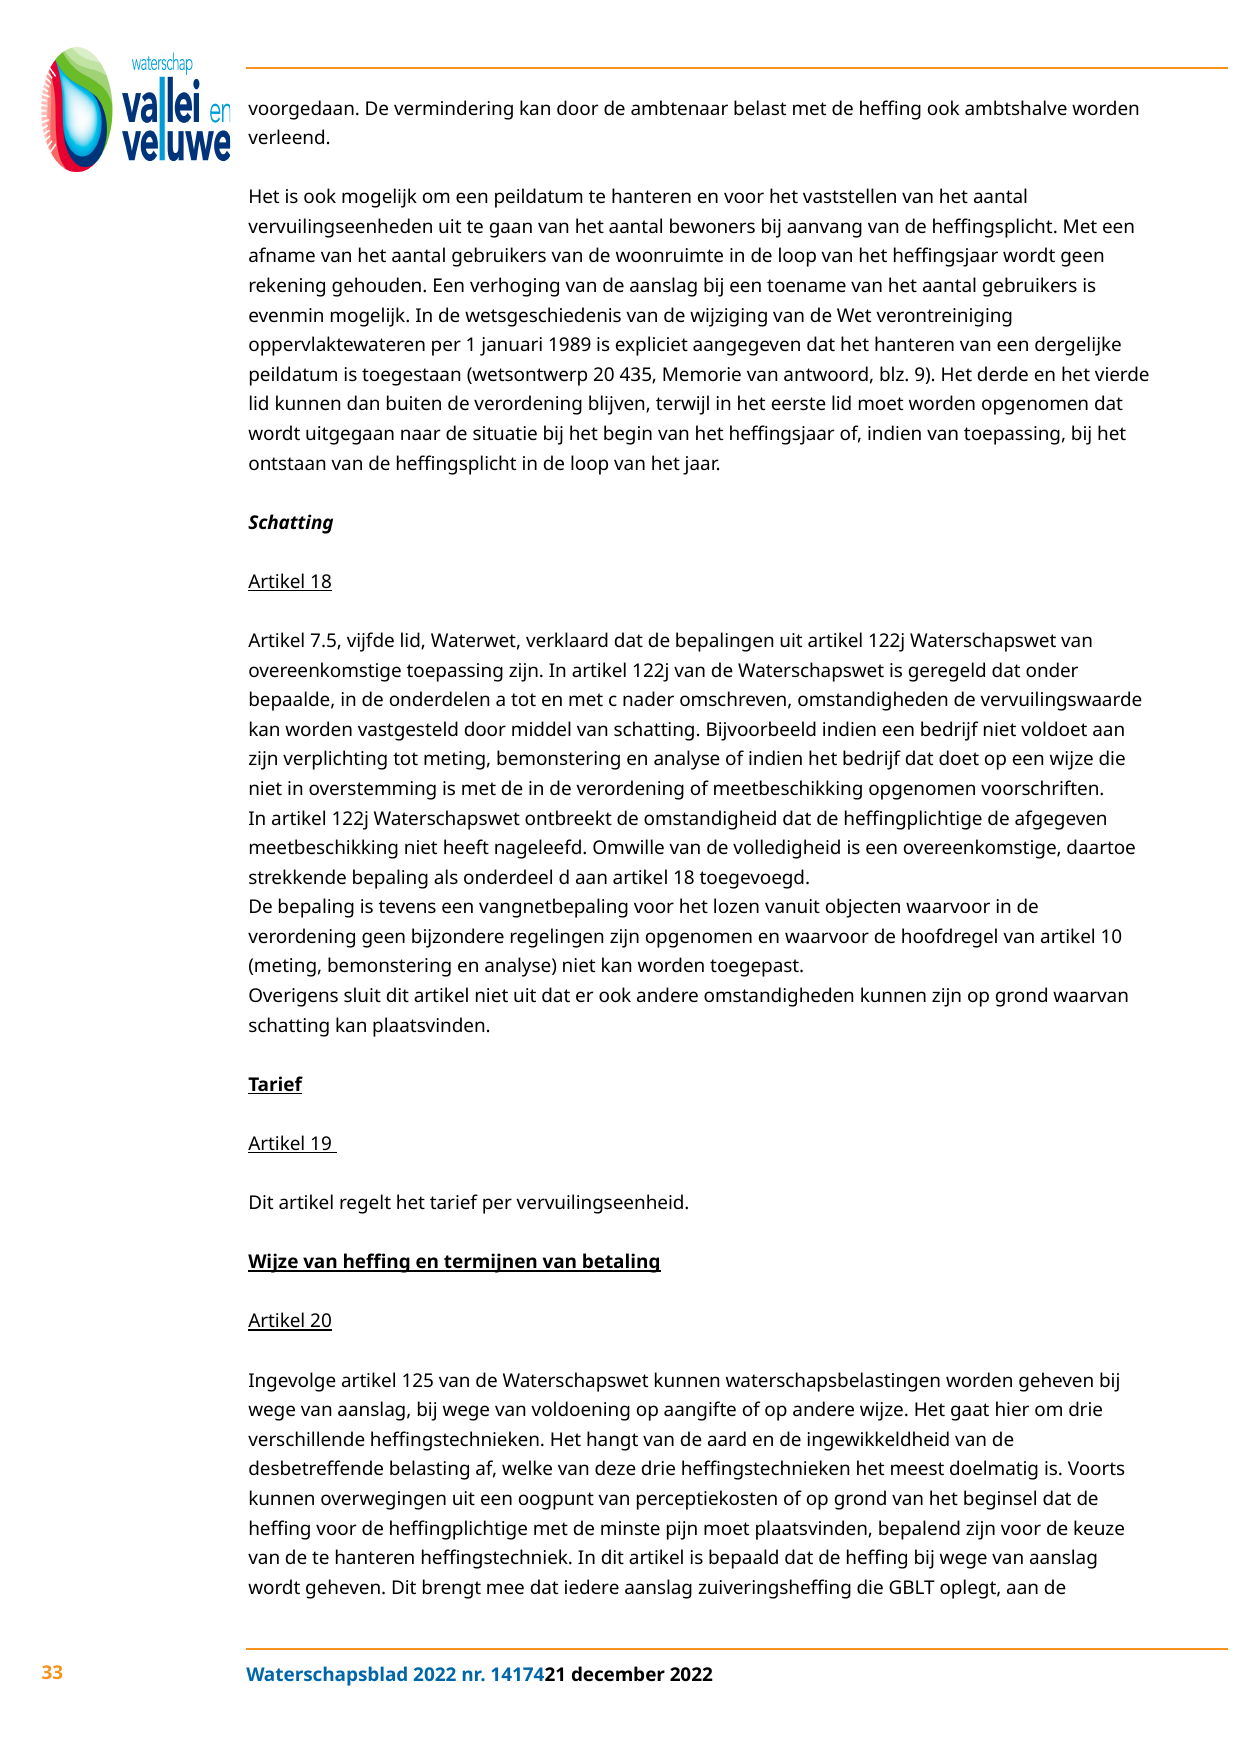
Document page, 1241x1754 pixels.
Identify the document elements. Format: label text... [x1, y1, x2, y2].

text Artikel 7.5, vijfde lid, Waterwet, verklaard dat de bepalingen uit artikel 122j Waterschapswet van overeenkomstige toepassing zijn. In artikel 122j van de Waterschapswet is geregeld dat onder bepaalde, in de onderdelen a tot en met c nader omschreven, omstandigheden de vervuilingswaarde kan worden vastgesteld door middel van schatting. Bijvoorbeeld indien een bedrijf niet voldoet aan zijn verplichting tot meting, bemonstering en analyse of indien het bedrijf dat doet op een wijze die niet in overstemming is met de in de verordening of meetbeschikking opgenomen voorschriften. [248, 627, 1152, 801]
picture [41, 47, 231, 172]
text In artikel 122j Waterschapswet ontbreekt de omstandigheid dat de heffingplichtige de afgegeven meetbeschikking niet heeft nageleefd. Omwille van de volledigheid is een overeenkomstige, daartoe strekkende bepaling als onderdeel d aan artikel 18 toegevoegd. [248, 805, 1152, 890]
text Overigens sluit dit artikel niet uit dat er ook andere omstandigheden kunnen zijn op grond waarvan schatting kan plaatsvinden. [248, 982, 1152, 1038]
text voorgedaan. De vermindering kan door de ambtenaar belast met de heffing ook ambtshalve worden verleend. [248, 95, 1152, 150]
text Artikel 18 [248, 568, 1152, 594]
text Het is ook mogelijk om een peildatum te hanteren en voor het vaststellen van het aantal vervuilingseenheden uit te gaan van het aantal bewoners bij aanvang van de heffingsplicht. Met een afname van het aantal gebruikers van de woonruimte in de loop van het heffingsjaar wordt geen rekening gehouden. Een verhoging van de aanslag bij een toename van het aantal gebruikers is evenmin mogelijk. In de wetsgeschiedenis van de wijziging van de Wet verontreiniging oppervlaktewateren per 1 januari 1989 is expliciet aangegeven dat het hanteren van een dergelijke peildatum is toegestaan (wetsontwerp 20 435, Memorie van antwoord, blz. 9). Het derde en het vierde lid kunnen dan buiten de verordening blijven, terwijl in het eerste lid moet worden opgenomen dat wordt uitgegaan naar de situatie bij het begin van het heffingsjaar of, indien van toepassing, bij het ontstaan van de heffingsplicht in de loop van het jaar. [248, 183, 1152, 476]
text Ingevolge artikel 125 van de Waterschapswet kunnen waterschapsbelastingen worden geheven bij wege van aanslag, bij wege van voldoening op aangifte of op andere wijze. Het gaat hier om drie verschillende heffingstechnieken. Het hangt van de aard en de ingewikkeldheid van de desbetreffende belasting af, welke van deze drie heffingstechnieken het meest doelmatig is. Voorts kunnen overwegingen uit een oogpunt van perceptiekosten of op grond van het beginsel dat de heffing voor de heffingplichtige met de minste pijn moet plaatsvinden, bepalend zijn voor de keuze van de te hanteren heffingstechniek. In dit artikel is bepaald dat de heffing bij wege van aanslag wordt geheven. Dit brengt mee dat iedere aanslag zuiveringsheffing die GBLT oplegt, aan de [248, 1367, 1152, 1600]
text Wijze van heffing en termijnen van betaling [248, 1248, 1152, 1274]
text Schatting [248, 509, 1152, 535]
text Dit artikel regelt het tarief per vervuilingseenheid. [248, 1189, 1152, 1215]
text Artikel 20 [248, 1308, 1152, 1333]
text Artikel 19 [248, 1130, 1152, 1156]
text De bepaling is tevens een vangnetbepaling voor het lozen vanuit objecten waarvoor in de verordening geen bijzondere regelingen zijn opgenomen en waarvoor de hoofdregel van artikel 10 (meting, bemonstering en analyse) niet kan worden toegepast. [248, 893, 1152, 978]
text Tarief [248, 1071, 1152, 1097]
